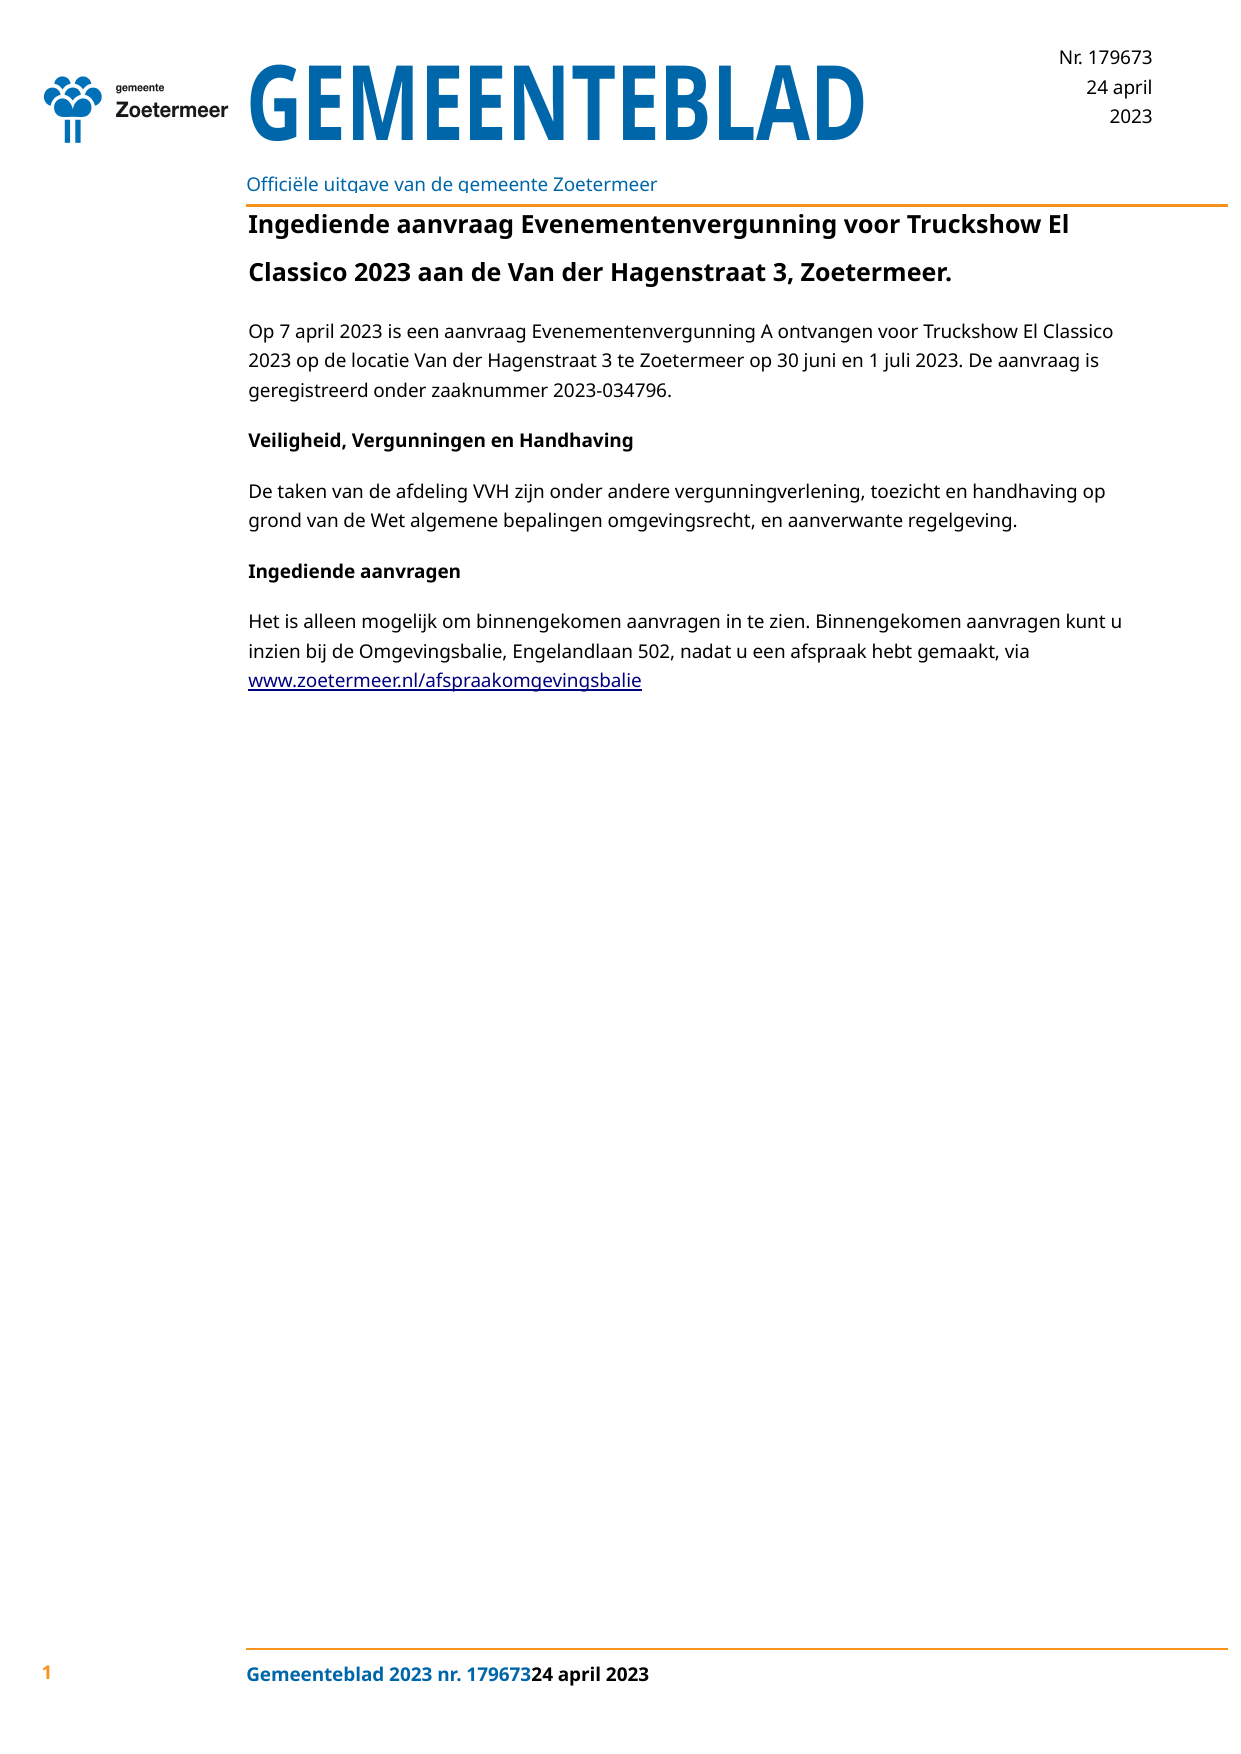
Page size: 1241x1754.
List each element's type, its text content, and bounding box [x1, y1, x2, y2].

text Op 7 april 2023 is een aanvraag Evenementenvergunning A ontvangen voor Truckshow El Classico 2023 op de locatie Van der Hagenstraat 3 te Zoetermeer op 30 juni en 1 juli 2023. De aanvraag is geregistreerd onder zaaknummer 2023-034796. [248, 318, 1152, 403]
text Veiligheid, Vergunningen en Handhaving [248, 427, 1152, 453]
text Ingediende aanvraag Evenementenvergunning voor Truckshow El Classico 2023 aan de Van der Hagenstraat 3, Zoetermeer. [248, 207, 1152, 288]
text Het is alleen mogelijk om binnengekomen aanvragen in te zien. Binnengekomen aanvragen kunt u inzien bij de Omgevingsbalie, Engelandlaan 502, nadat u een afspraak hebt gemaakt, via www.zoetermeer.nl/afspraakomgevingsbalie [248, 608, 1152, 693]
text Ingediende aanvragen [248, 558, 1152, 584]
text De taken van de afdeling VVH zijn onder andere vergunningverlening, toezicht en handhaving op grond van de Wet algemene bepalingen omgevingsrecht, en aanverwante regelgeving. [248, 478, 1152, 533]
picture [41, 47, 231, 172]
